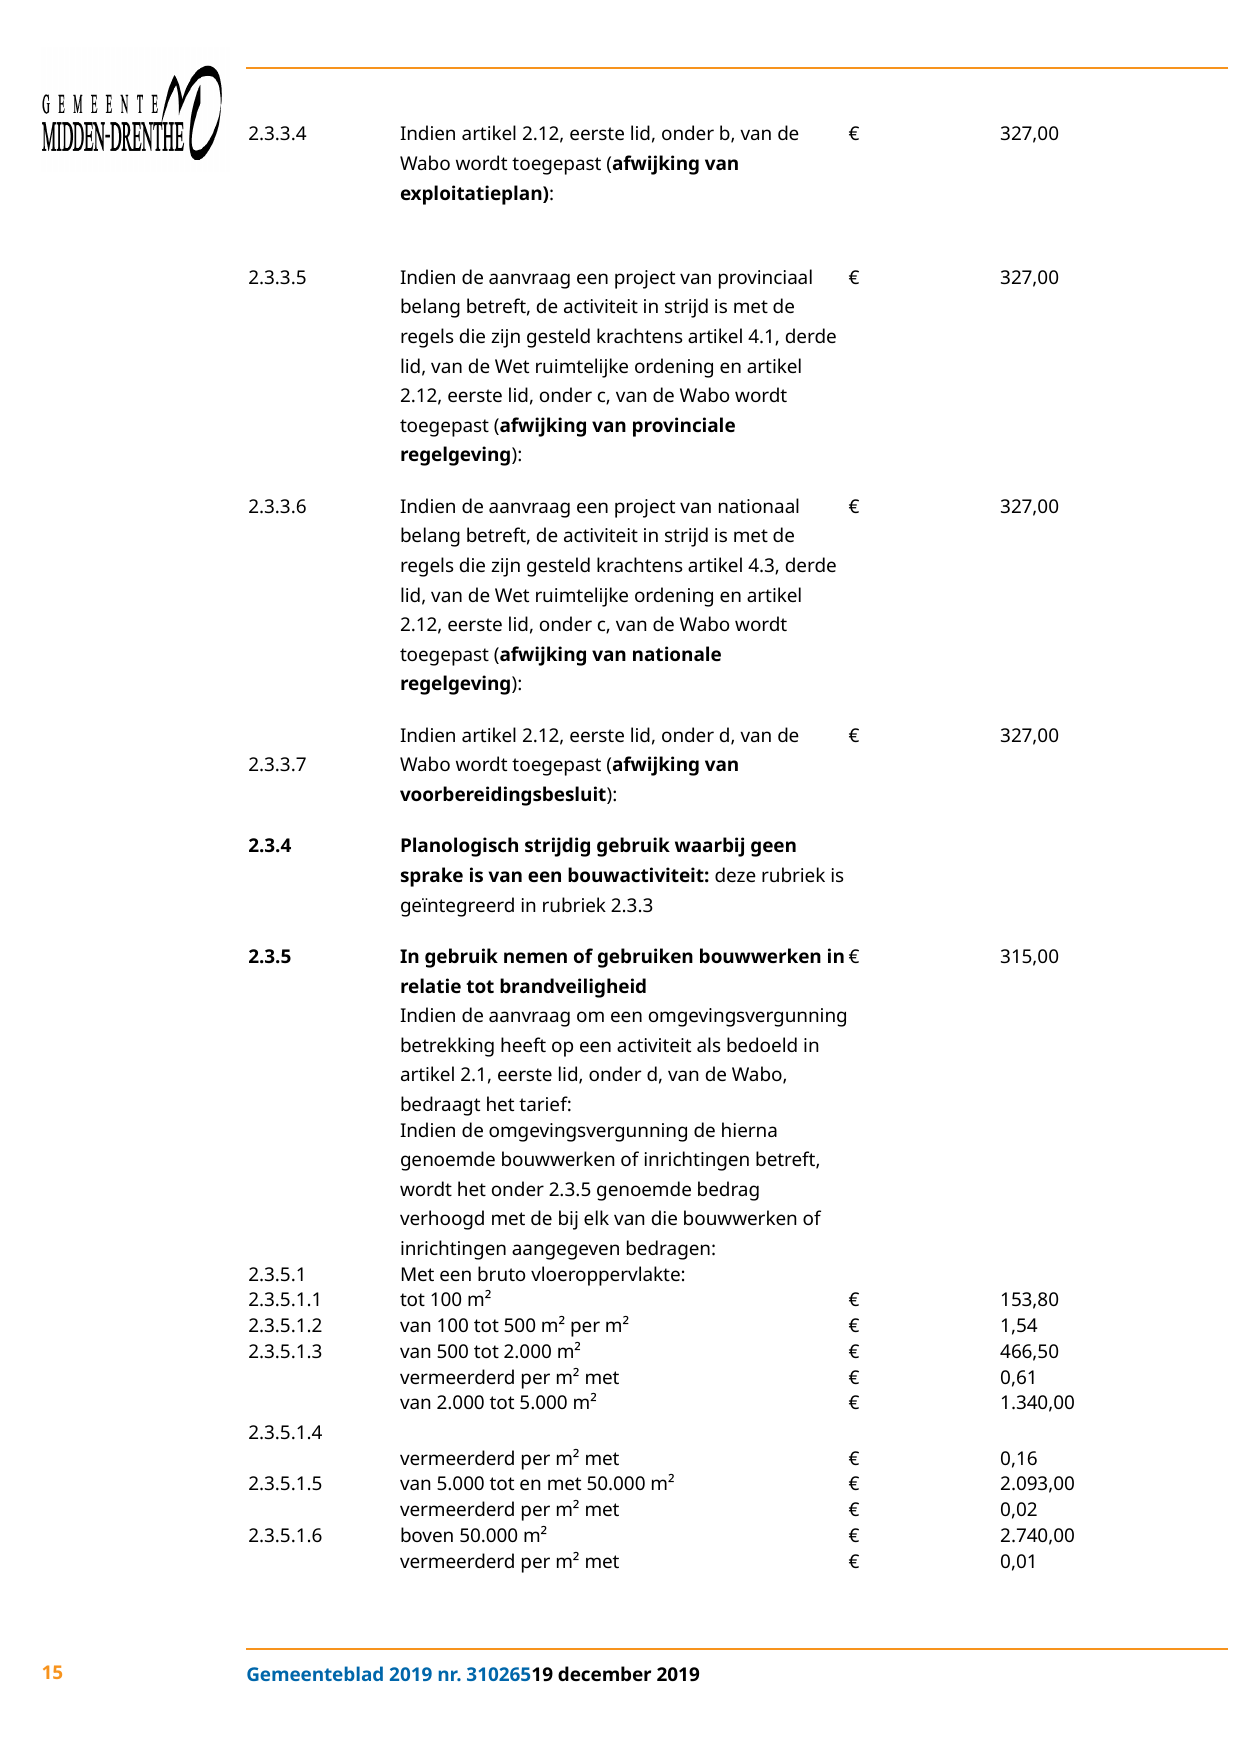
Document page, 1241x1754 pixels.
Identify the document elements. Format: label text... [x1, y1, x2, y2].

table_cell [1000, 205, 1152, 231]
table_cell € [848, 1364, 1000, 1389]
table_cell [248, 95, 400, 121]
table_cell € [848, 1471, 1000, 1496]
table_cell 0,01 [1000, 1548, 1152, 1573]
table_cell [248, 696, 400, 722]
table_cell vermeerderd per m² met [400, 1548, 848, 1573]
table_cell Planologisch strijdig gebruik waarbij geen sprake is van een bouwactiviteit: deze rubriek is geïntegreerd in rubriek 2.3.3 [400, 833, 848, 917]
table_cell Indien artikel 2.12, eerste lid, onder b, van de Wabo wordt toegepast (afwijking van exploitatieplan): [400, 121, 848, 205]
table_cell € [848, 943, 1000, 1117]
table_cell van 500 tot 2.000 m² [400, 1338, 848, 1364]
table_header 327,00 [1000, 264, 1152, 467]
table_cell 327,00 [1000, 722, 1152, 807]
table_cell 2.3.3.4 [248, 121, 400, 205]
table_cell 0,16 [1000, 1445, 1152, 1471]
table_cell [248, 1548, 400, 1573]
table_cell [248, 807, 400, 833]
table_cell 315,00 [1000, 943, 1152, 1117]
table_cell boven 50.000 m² [400, 1522, 848, 1548]
table_cell vermeerderd per m² met [400, 1496, 848, 1522]
table_cell 0,02 [1000, 1496, 1152, 1522]
table_cell 466,50 [1000, 1338, 1152, 1364]
table_cell 153,80 [1000, 1287, 1152, 1312]
table_cell Indien de omgevingsvergunning de hierna genoemde bouwwerken of inrichtingen betreft, wordt het onder 2.3.5 genoemde bedrag verhoogd met de bij elk van die bouwwerken of inrichtingen aangegeven bedragen: [400, 1117, 848, 1261]
table_cell [400, 918, 848, 943]
table_cell Met een bruto vloeroppervlakte: [400, 1261, 848, 1287]
table_cell [248, 205, 400, 231]
table_cell [1000, 467, 1152, 493]
table_cell 1,54 [1000, 1313, 1152, 1338]
table_cell vermeerderd per m² met [400, 1364, 848, 1389]
table_cell van 5.000 tot en met 50.000 m² [400, 1471, 848, 1496]
table_cell [400, 696, 848, 722]
table_cell 0,61 [1000, 1364, 1152, 1389]
table_cell [248, 467, 400, 493]
table_cell 2.3.5.1.5 [248, 1471, 400, 1496]
table_cell [848, 1261, 1000, 1287]
table_header Indien de aanvraag een project van provinciaal belang betreft, de activiteit in strijd is met de regels die zijn gesteld krachtens artikel 4.1, derde lid, van de Wet ruimtelijke ordening en artikel 2.12, eerste lid, onder c, van de Wabo wordt toegepast (afwijking van provinciale regelgeving): [400, 264, 848, 467]
table_cell € [848, 1390, 1000, 1445]
table_cell [248, 1445, 400, 1471]
table_cell vermeerderd per m² met [400, 1445, 848, 1471]
table_cell [1000, 807, 1152, 833]
table_cell van 100 tot 500 m² per m² [400, 1313, 848, 1338]
table_cell [848, 95, 1000, 121]
table_cell In gebruik nemen of gebruiken bouwwerken in relatie tot brandveiligheid Indien de aanvraag om een omgevingsvergunning betrekking heeft op een activiteit als bedoeld in artikel 2.1, eerste lid, onder d, van de Wabo, bedraagt het tarief: [400, 943, 848, 1117]
table_cell 2.3.5.1.1 [248, 1287, 400, 1312]
table_cell 327,00 [1000, 493, 1152, 696]
table_cell 2.093,00 [1000, 1471, 1152, 1496]
table_cell tot 100 m² [400, 1287, 848, 1312]
table_cell [848, 918, 1000, 943]
table_cell [248, 918, 400, 943]
table_cell 1.340,00 [1000, 1390, 1152, 1445]
table_cell € [848, 1445, 1000, 1471]
table_cell € [848, 1522, 1000, 1548]
table_header 2.3.3.5 [248, 264, 400, 467]
table_cell 2.3.3.7 [248, 722, 400, 807]
table_cell 2.3.5.1.4 [248, 1390, 400, 1445]
table_cell € [848, 1287, 1000, 1312]
table_cell [400, 95, 848, 121]
table_cell [1000, 1117, 1152, 1261]
table_cell Indien artikel 2.12, eerste lid, onder d, van de Wabo wordt toegepast (afwijking van voorbereidingsbesluit): [400, 722, 848, 807]
table_cell [1000, 95, 1152, 121]
table_cell [848, 807, 1000, 833]
table_cell [1000, 1261, 1152, 1287]
table_cell € [848, 493, 1000, 696]
table_cell [248, 1117, 400, 1261]
table_cell [1000, 918, 1152, 943]
table_cell [848, 696, 1000, 722]
table_cell 2.3.5.1.6 [248, 1522, 400, 1548]
table_cell [248, 1496, 400, 1522]
table_cell [400, 1574, 848, 1599]
table_cell € [848, 1548, 1000, 1573]
table_cell [848, 467, 1000, 493]
table_cell van 2.000 tot 5.000 m² [400, 1390, 848, 1445]
table_cell € [848, 1313, 1000, 1338]
table_cell [248, 1364, 400, 1389]
table_header € [848, 264, 1000, 467]
table_cell [1000, 696, 1152, 722]
table_cell [400, 467, 848, 493]
table_cell 2.740,00 [1000, 1522, 1152, 1548]
table_cell [248, 1574, 400, 1599]
table_cell [848, 1117, 1000, 1261]
table_cell [400, 807, 848, 833]
table_cell Indien de aanvraag een project van nationaal belang betreft, de activiteit in strijd is met de regels die zijn gesteld krachtens artikel 4.3, derde lid, van de Wet ruimtelijke ordening en artikel 2.12, eerste lid, onder c, van de Wabo wordt toegepast (afwijking van nationale regelgeving): [400, 493, 848, 696]
table_cell [848, 833, 1000, 917]
table_cell 2.3.3.6 [248, 493, 400, 696]
picture [41, 47, 231, 172]
table_cell 2.3.5.1 [248, 1261, 400, 1287]
table_cell [1000, 833, 1152, 917]
table_cell € [848, 1338, 1000, 1364]
table_cell 2.3.4 [248, 833, 400, 917]
table_cell [848, 1574, 1000, 1599]
table_cell [848, 205, 1000, 231]
table_cell 2.3.5 [248, 943, 400, 1117]
table_cell 2.3.5.1.2 [248, 1313, 400, 1338]
table_cell [400, 205, 848, 231]
table_cell € [848, 1496, 1000, 1522]
table_cell 327,00 [1000, 121, 1152, 205]
table_cell € [848, 722, 1000, 807]
table_cell € [848, 121, 1000, 205]
table_cell 2.3.5.1.3 [248, 1338, 400, 1364]
table_cell [1000, 1574, 1152, 1599]
